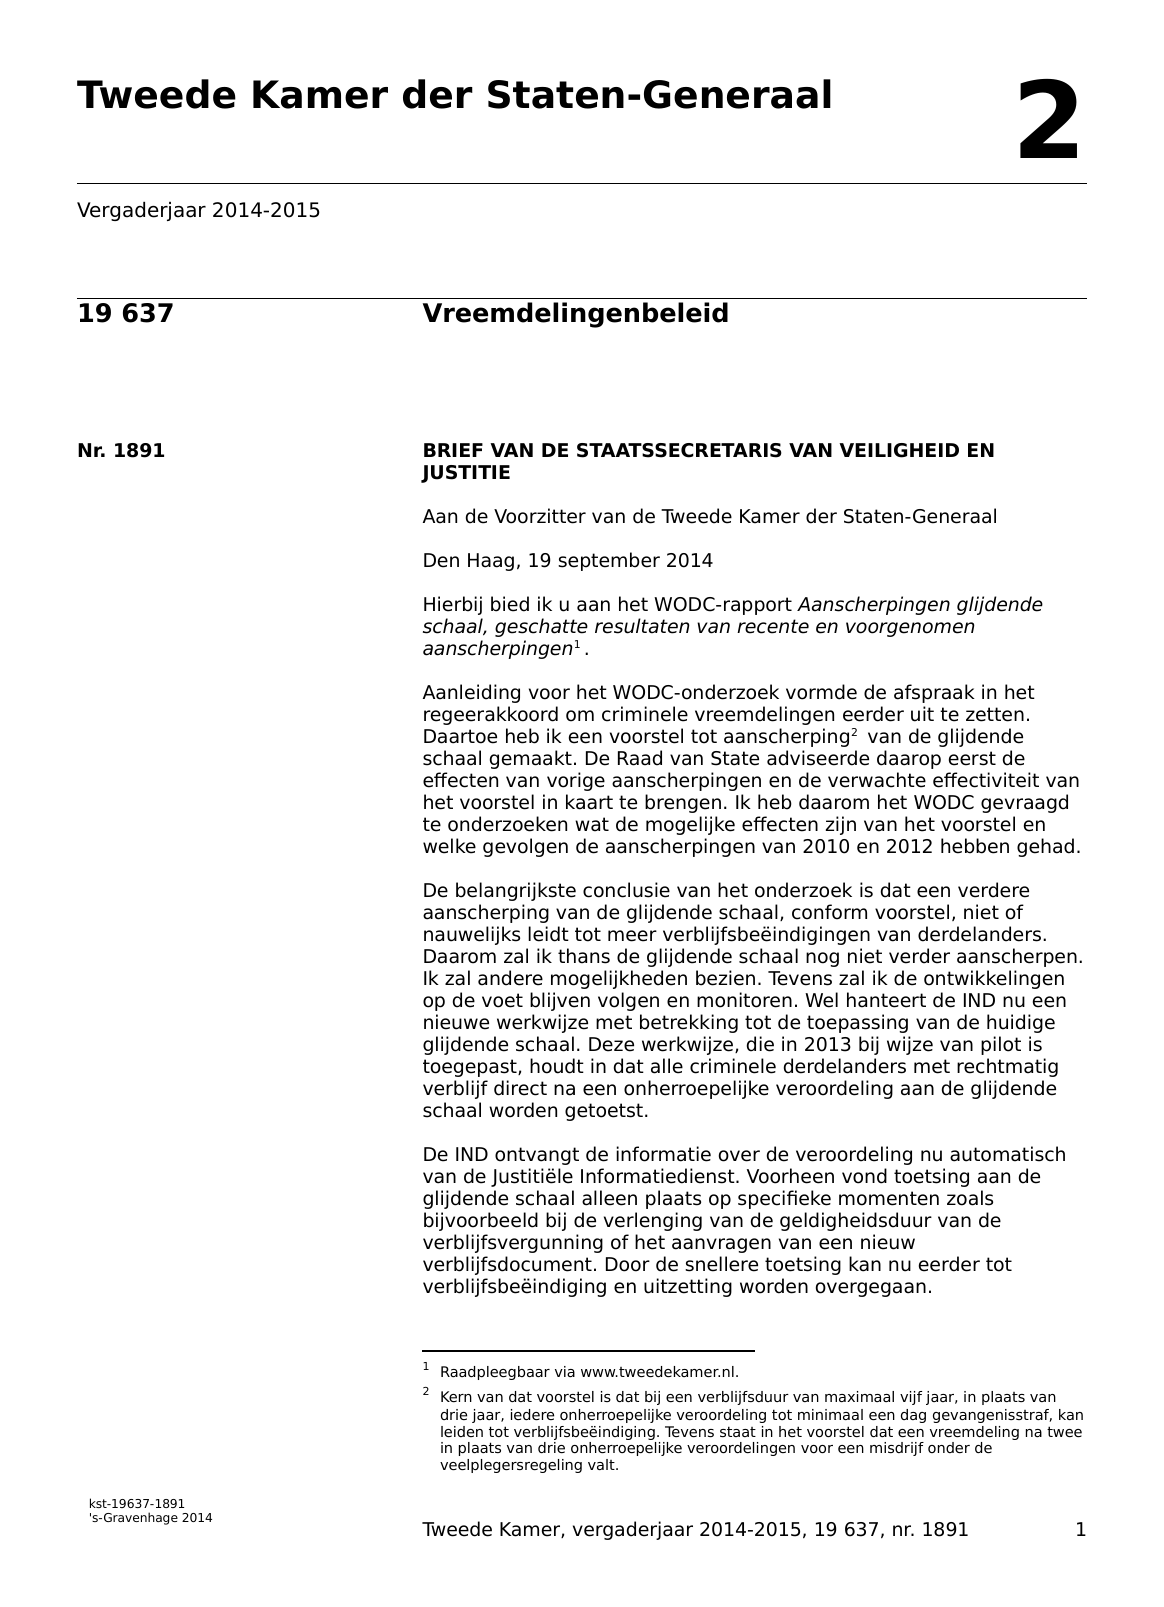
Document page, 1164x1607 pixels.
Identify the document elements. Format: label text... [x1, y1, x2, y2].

table_header Tweede Kamer der Staten-Generaal [77, 59, 886, 183]
text 's-Gravenhage 2014 [88, 1511, 323, 1525]
table_cell Vergaderjaar 2014-2015 [77, 184, 1087, 298]
text Raadpleegbaar via www.tweedekamer.nl. [422, 1360, 1087, 1382]
text Aan de Voorzitter van de Tweede Kamer der Staten-Generaal [422, 506, 1087, 528]
text kst-19637-1891 [88, 1497, 323, 1511]
text De IND ontvangt de informatie over de veroordeling nu automatisch van de Justitiële Informatiedienst. Voorheen vond toetsing aan de glijdende schaal alleen plaats op specifieke momenten zoals bijvoorbeeld bij de verlenging van de geldigheidsduur van de verblijfsvergunning of het aanvragen van een nieuw verblijfsdocument. Door de snellere toetsing kan nu eerder tot verblijfsbeëindiging en uitzetting worden overgegaan. [422, 1144, 1087, 1298]
text Kern van dat voorstel is dat bij een verblijfsduur van maximaal vijf jaar, in plaats van drie jaar, iedere onherroepelijke veroordeling tot minimaal een dag gevangenisstraf, kan leiden tot verblijfsbeëindiging. Tevens staat in het voorstel dat een vreemdeling na twee in plaats van drie onherroepelijke veroordelingen voor een misdrijf onder de veelplegersregeling valt. [422, 1385, 1087, 1474]
subtitle 19 637 Vreemdelingenbeleid [77, 299, 1087, 329]
text Hierbij bied ik u aan het WODC-rapport Aanscherpingen glijdende schaal, geschatte resultaten van recente en voorgenomen aanscherpingen. [422, 594, 1087, 660]
text Den Haag, 19 september 2014 [422, 550, 1087, 572]
subtitle Nr. 1891 BRIEF VAN DE STAATSSECRETARIS VAN VEILIGHEID EN JUSTITIE [77, 440, 1087, 484]
text De belangrijkste conclusie van het onderzoek is dat een verdere aanscherping van de glijdende schaal, conform voorstel, niet of nauwelijks leidt tot meer verblijfsbeëindigingen van derdelanders. Daarom zal ik thans de glijdende schaal nog niet verder aanscherpen. Ik zal andere mogelijkheden bezien. Tevens zal ik de ontwikkelingen op de voet blijven volgen en monitoren. Wel hanteert de IND nu een nieuwe werkwijze met betrekking tot de toepassing van de huidige glijdende schaal. Deze werkwijze, die in 2013 bij wijze van pilot is toegepast, houdt in dat alle criminele derdelanders met rechtmatig verblijf direct na een onherroepelijke veroordeling aan de glijdende schaal worden getoetst. [422, 880, 1087, 1122]
text Aanleiding voor het WODC-onderzoek vormde de afspraak in het regeerakkoord om criminele vreemdelingen eerder uit te zetten. Daartoe heb ik een voorstel tot aanscherping van de glijdende schaal gemaakt. De Raad van State adviseerde daarop eerst de effecten van vorige aanscherpingen en de verwachte effectiviteit van het voorstel in kaart te brengen. Ik heb daarom het WODC gevraagd te onderzoeken wat de mogelijke effecten zijn van het voorstel en welke gevolgen de aanscherpingen van 2010 en 2012 hebben gehad. [422, 682, 1087, 858]
table_header 2 [886, 59, 1087, 183]
